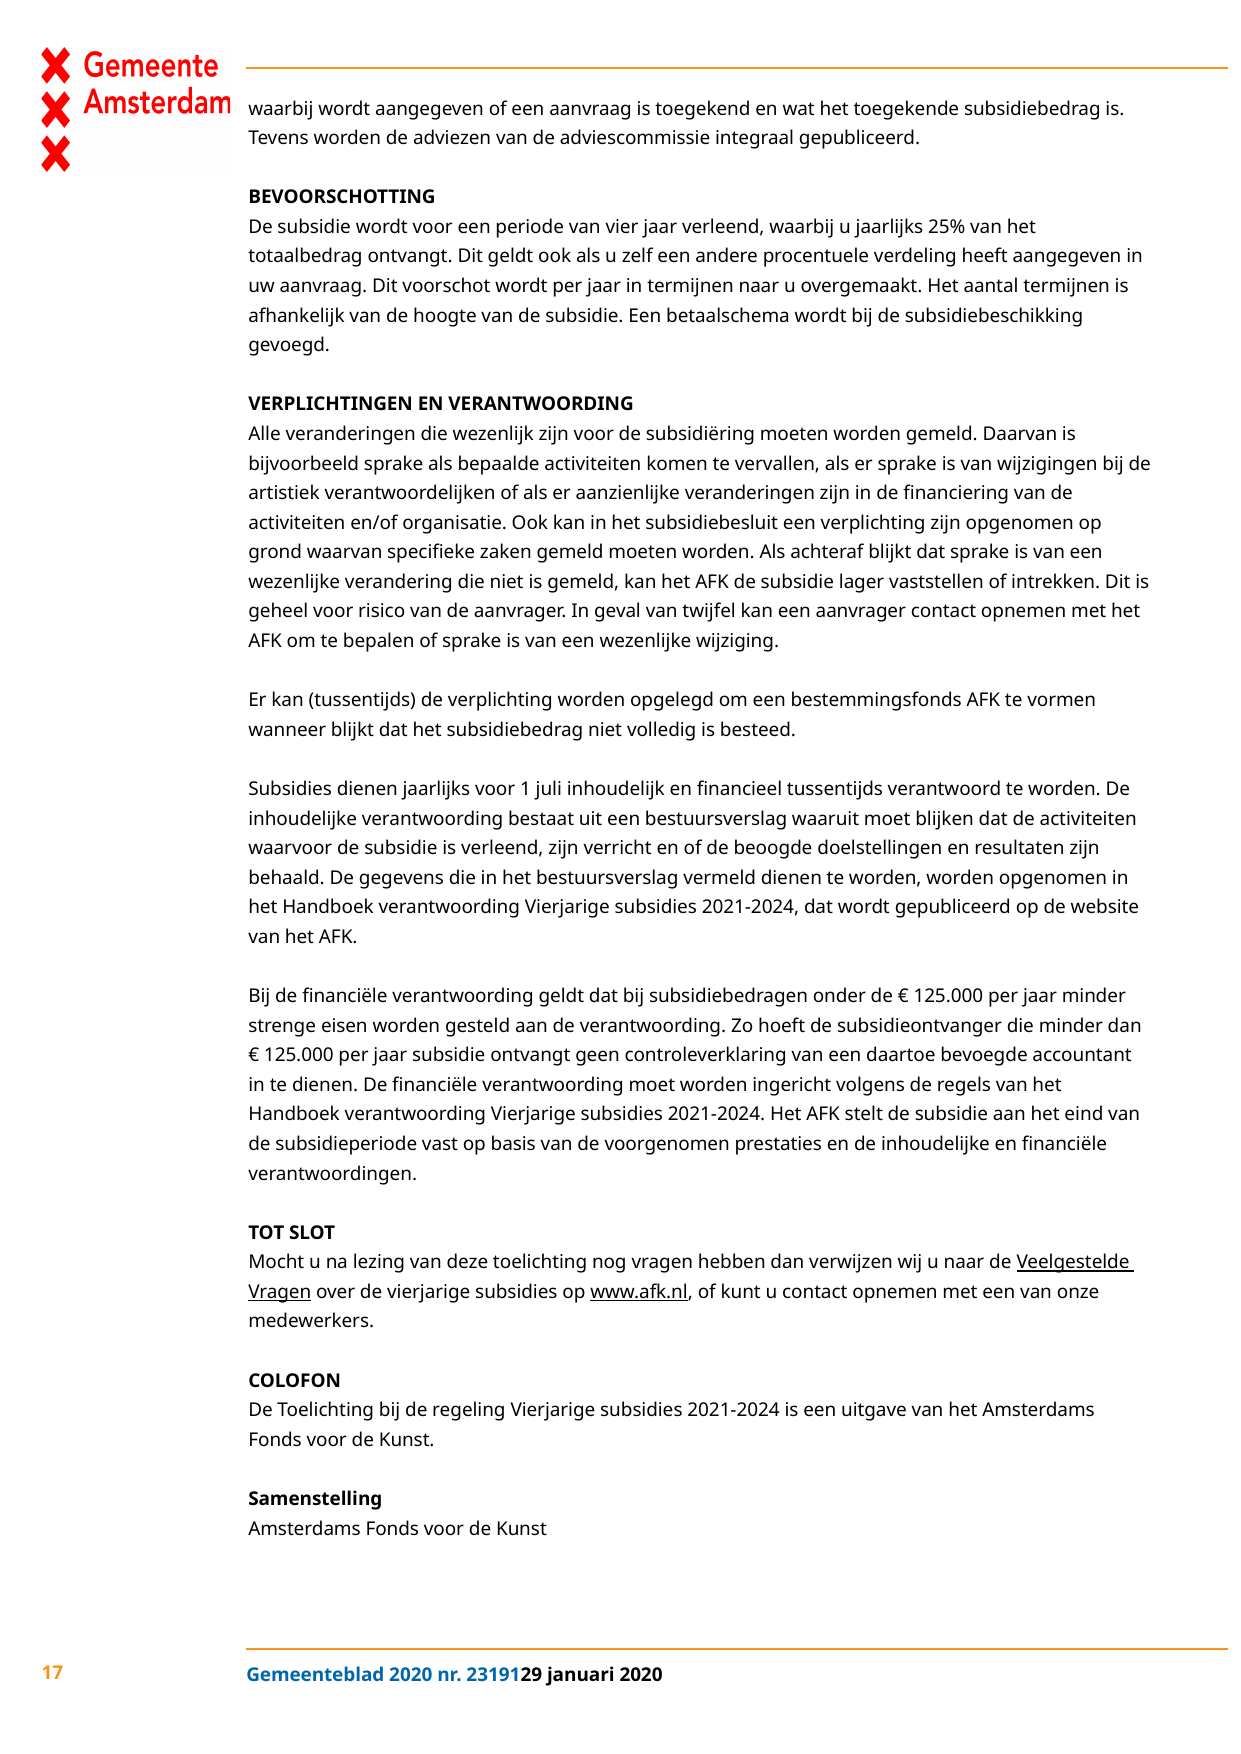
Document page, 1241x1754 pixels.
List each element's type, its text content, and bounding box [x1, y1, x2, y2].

text waarbij wordt aangegeven of een aanvraag is toegekend en wat het toegekende subsidiebedrag is. Tevens worden de adviezen van de adviescommissie integraal gepubliceerd. [248, 95, 1152, 150]
text Er kan (tussentijds) de verplichting worden opgelegd om een bestemmingsfonds AFK te vormen wanneer blijkt dat het subsidiebedrag niet volledig is besteed. [248, 686, 1152, 742]
text VERPLICHTINGEN EN VERANTWOORDING [248, 391, 1152, 416]
text De Toelichting bij de regeling Vierjarige subsidies 2021-2024 is een uitgave van het Amsterdams Fonds voor de Kunst. [248, 1396, 1152, 1452]
text De subsidie wordt voor een periode van vier jaar verleend, waarbij u jaarlijks 25% van het totaalbedrag ontvangt. Dit geldt ook als u zelf een andere procentuele verdeling heeft aangegeven in uw aanvraag. Dit voorschot wordt per jaar in termijnen naar u overgemaakt. Het aantal termijnen is afhankelijk van de hoogte van de subsidie. Een betaalschema wordt bij de subsidiebeschikking gevoegd. [248, 213, 1152, 357]
text Bij de financiële verantwoording geldt dat bij subsidiebedragen onder de € 125.000 per jaar minder strenge eisen worden gesteld aan de verantwoording. Zo hoeft de subsidieontvanger die minder dan € 125.000 per jaar subsidie ontvangt geen controleverklaring van een daartoe bevoegde accountant in te dienen. De financiële verantwoording moet worden ingericht volgens de regels van het Handboek verantwoording Vierjarige subsidies 2021-2024. Het AFK stelt de subsidie aan het eind van de subsidieperiode vast op basis van de voorgenomen prestaties en de inhoudelijke en financiële verantwoordingen. [248, 982, 1152, 1186]
text Samenstelling [248, 1485, 1152, 1511]
text BEVOORSCHOTTING [248, 183, 1152, 209]
text Alle veranderingen die wezenlijk zijn voor de subsidiëring moeten worden gemeld. Daarvan is bijvoorbeeld sprake als bepaalde activiteiten komen te vervallen, als er sprake is van wijzigingen bij de artistiek verantwoordelijken of als er aanzienlijke veranderingen zijn in de financiering van de activiteiten en/of organisatie. Ook kan in het subsidiebesluit een verplichting zijn opgenomen op grond waarvan specifieke zaken gemeld moeten worden. Als achteraf blijkt dat sprake is van een wezenlijke verandering die niet is gemeld, kan het AFK de subsidie lager vaststellen of intrekken. Dit is geheel voor risico van de aanvrager. In geval van twijfel kan een aanvrager contact opnemen met het AFK om te bepalen of sprake is van een wezenlijke wijziging. [248, 420, 1152, 653]
picture [41, 47, 231, 172]
text COLOFON [248, 1367, 1152, 1393]
text Mocht u na lezing van deze toelichting nog vragen hebben dan verwijzen wij u naar de Veelgestelde Vragen over de vierjarige subsidies op www.afk.nl, of kunt u contact opnemen met een van onze medewerkers. [248, 1248, 1152, 1333]
text TOT SLOT [248, 1219, 1152, 1245]
text Subsidies dienen jaarlijks voor 1 juli inhoudelijk en financieel tussentijds verantwoord te worden. De inhoudelijke verantwoording bestaat uit een bestuursverslag waaruit moet blijken dat de activiteiten waarvoor de subsidie is verleend, zijn verricht en of de beoogde doelstellingen en resultaten zijn behaald. De gegevens die in het bestuursverslag vermeld dienen te worden, worden opgenomen in het Handboek verantwoording Vierjarige subsidies 2021-2024, dat wordt gepubliceerd op de website van het AFK. [248, 775, 1152, 949]
text Amsterdams Fonds voor de Kunst [248, 1515, 1152, 1541]
